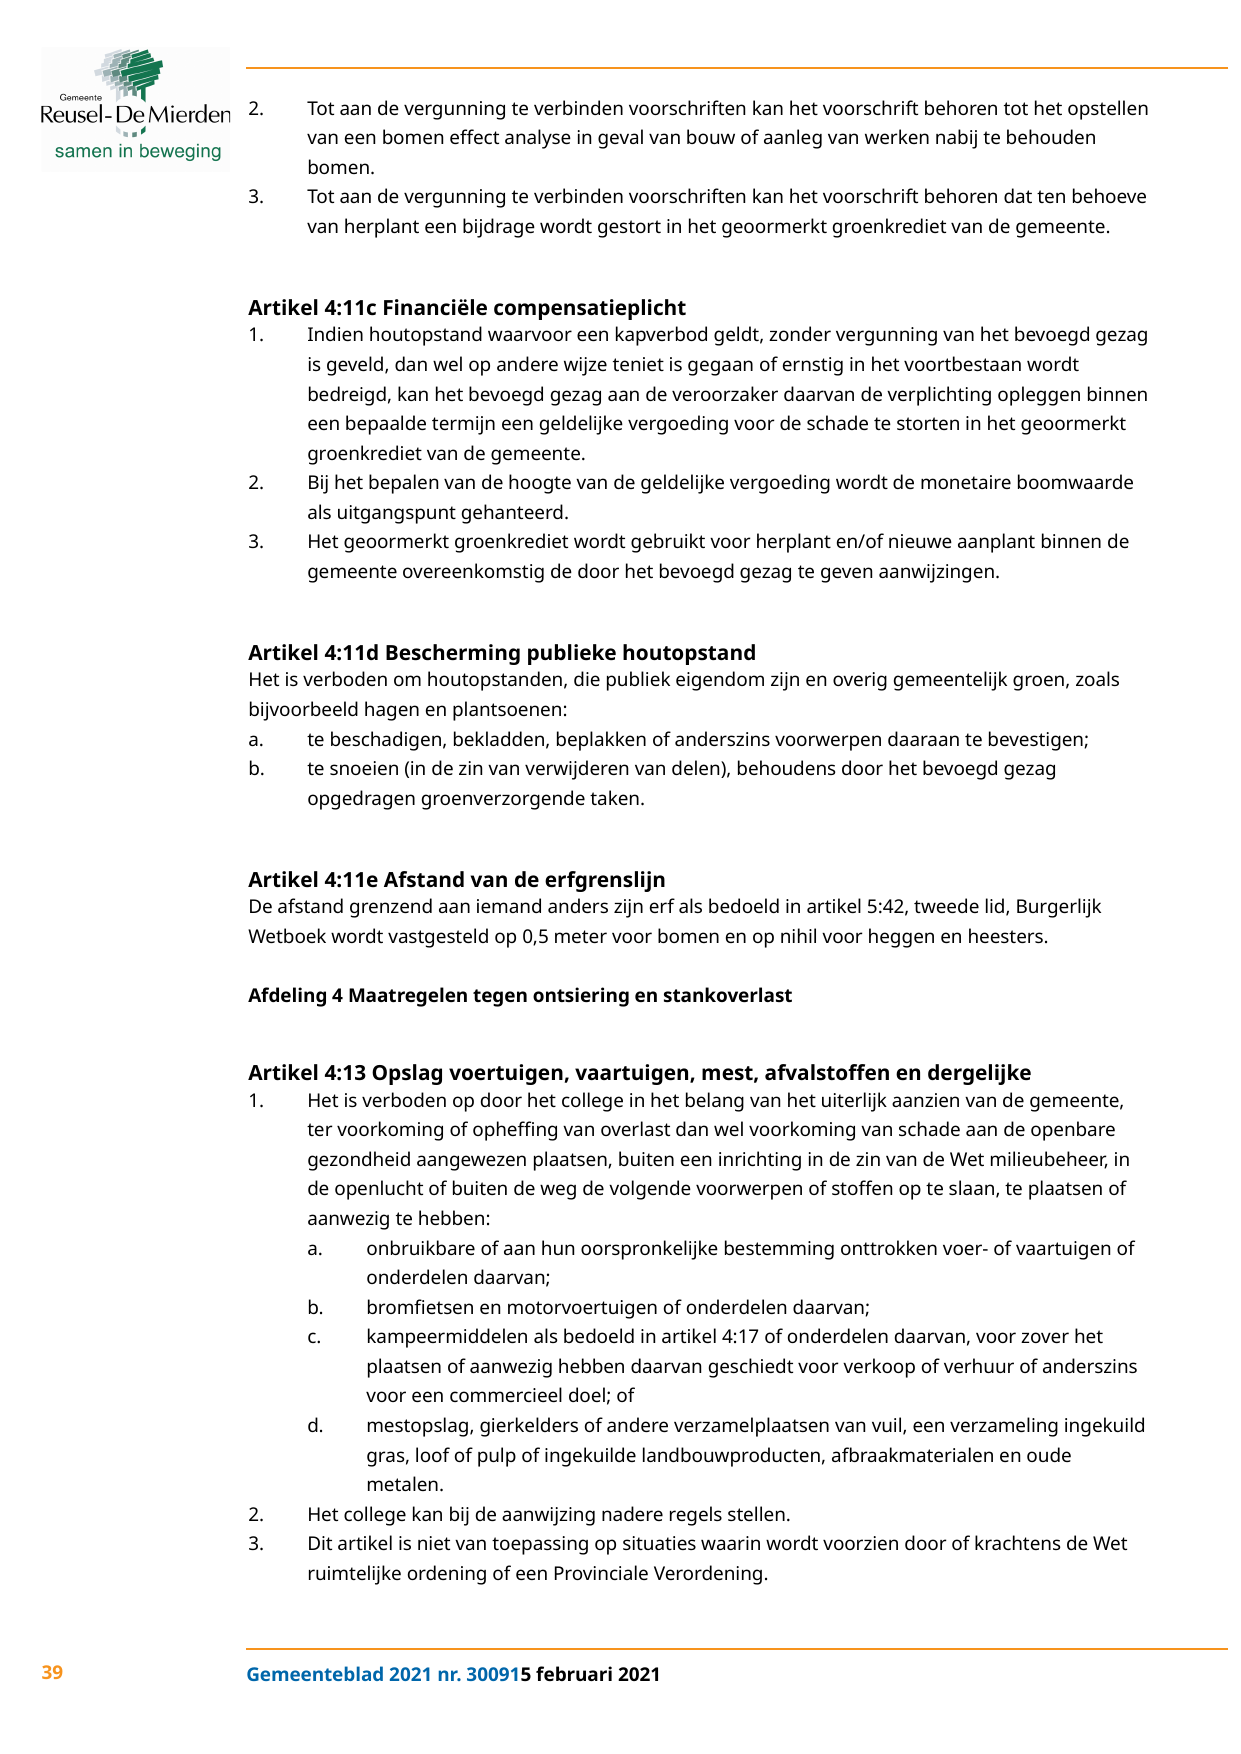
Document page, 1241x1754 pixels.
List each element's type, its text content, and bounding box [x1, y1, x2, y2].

list bromfietsen en motorvoertuigen of onderdelen daarvan; [307, 1294, 1152, 1319]
list Dit artikel is niet van toepassing op situaties waarin wordt voorzien door of krachtens de Wet ruimtelijke ordening of een Provinciale Verordening. [248, 1531, 1152, 1586]
text Artikel 4:13 Opslag voertuigen, vaartuigen, mest, afvalstoffen en dergelijke [248, 1058, 1152, 1087]
text Artikel 4:11d Bescherming publieke houtopstand [248, 638, 1152, 667]
list te beschadigen, bekladden, beplakken of anderszins voorwerpen daaraan te bevestigen; [248, 726, 1152, 752]
picture [41, 47, 231, 172]
list kampeermiddelen als bedoeld in artikel 4:17 of onderdelen daarvan, voor zover het plaatsen of aanwezig hebben daarvan geschiedt voor verkoop of verhuur of anderszins voor een commercieel doel; of [307, 1323, 1152, 1408]
text Artikel 4:11c Financiële compensatieplicht [248, 293, 1152, 322]
list Tot aan de vergunning te verbinden voorschriften kan het voorschrift behoren dat ten behoeve van herplant een bijdrage wordt gestort in het geoormerkt groenkrediet van de gemeente. [248, 183, 1152, 239]
text De afstand grenzend aan iemand anders zijn erf als bedoeld in artikel 5:42, tweede lid, Burgerlijk Wetboek wordt vastgesteld op 0,5 meter voor bomen en op nihil voor heggen en heesters. [248, 893, 1152, 949]
list Het is verboden op door het college in het belang van het uiterlijk aanzien van de gemeente, ter voorkoming of opheffing van overlast dan wel voorkoming van schade aan de openbare gezondheid aangewezen plaatsen, buiten een inrichting in de zin van de Wet milieubeheer, in de openlucht of buiten de weg de volgende voorwerpen of stoffen op te slaan, te plaatsen of aanwezig te hebben: [248, 1087, 1152, 1231]
text Afdeling 4 Maatregelen tegen ontsiering en stankoverlast [248, 982, 1152, 1008]
list onbruikbare of aan hun oorspronkelijke bestemming onttrokken voer- of vaartuigen of onderdelen daarvan; [307, 1235, 1152, 1290]
list Het college kan bij de aanwijzing nadere regels stellen. [248, 1501, 1152, 1527]
list Tot aan de vergunning te verbinden voorschriften kan het voorschrift behoren tot het opstellen van een bomen effect analyse in geval van bouw of aanleg van werken nabij te behouden bomen. [248, 95, 1152, 180]
text Het is verboden om houtopstanden, die publiek eigendom zijn en overig gemeentelijk groen, zoals bijvoorbeeld hagen en plantsoenen: [248, 667, 1152, 722]
list Het geoormerkt groenkrediet wordt gebruikt voor herplant en/of nieuwe aanplant binnen de gemeente overeenkomstig de door het bevoegd gezag te geven aanwijzingen. [248, 529, 1152, 584]
list te snoeien (in de zin van verwijderen van delen), behoudens door het bevoegd gezag opgedragen groenverzorgende taken. [248, 755, 1152, 811]
list mestopslag, gierkelders of andere verzamelplaatsen van vuil, een verzameling ingekuild gras, loof of pulp of ingekuilde landbouwproducten, afbraakmaterialen en oude metalen. [307, 1412, 1152, 1497]
text Artikel 4:11e Afstand van de erfgrenslijn [248, 865, 1152, 893]
list Bij het bepalen van de hoogte van de geldelijke vergoeding wordt de monetaire boomwaarde als uitgangspunt gehanteerd. [248, 469, 1152, 525]
list Indien houtopstand waarvoor een kapverbod geldt, zonder vergunning van het bevoegd gezag is geveld, dan wel op andere wijze teniet is gegaan of ernstig in het voortbestaan wordt bedreigd, kan het bevoegd gezag aan de veroorzaker daarvan de verplichting opleggen binnen een bepaalde termijn een geldelijke vergoeding voor de schade te storten in het geoormerkt groenkrediet van de gemeente. [248, 322, 1152, 466]
